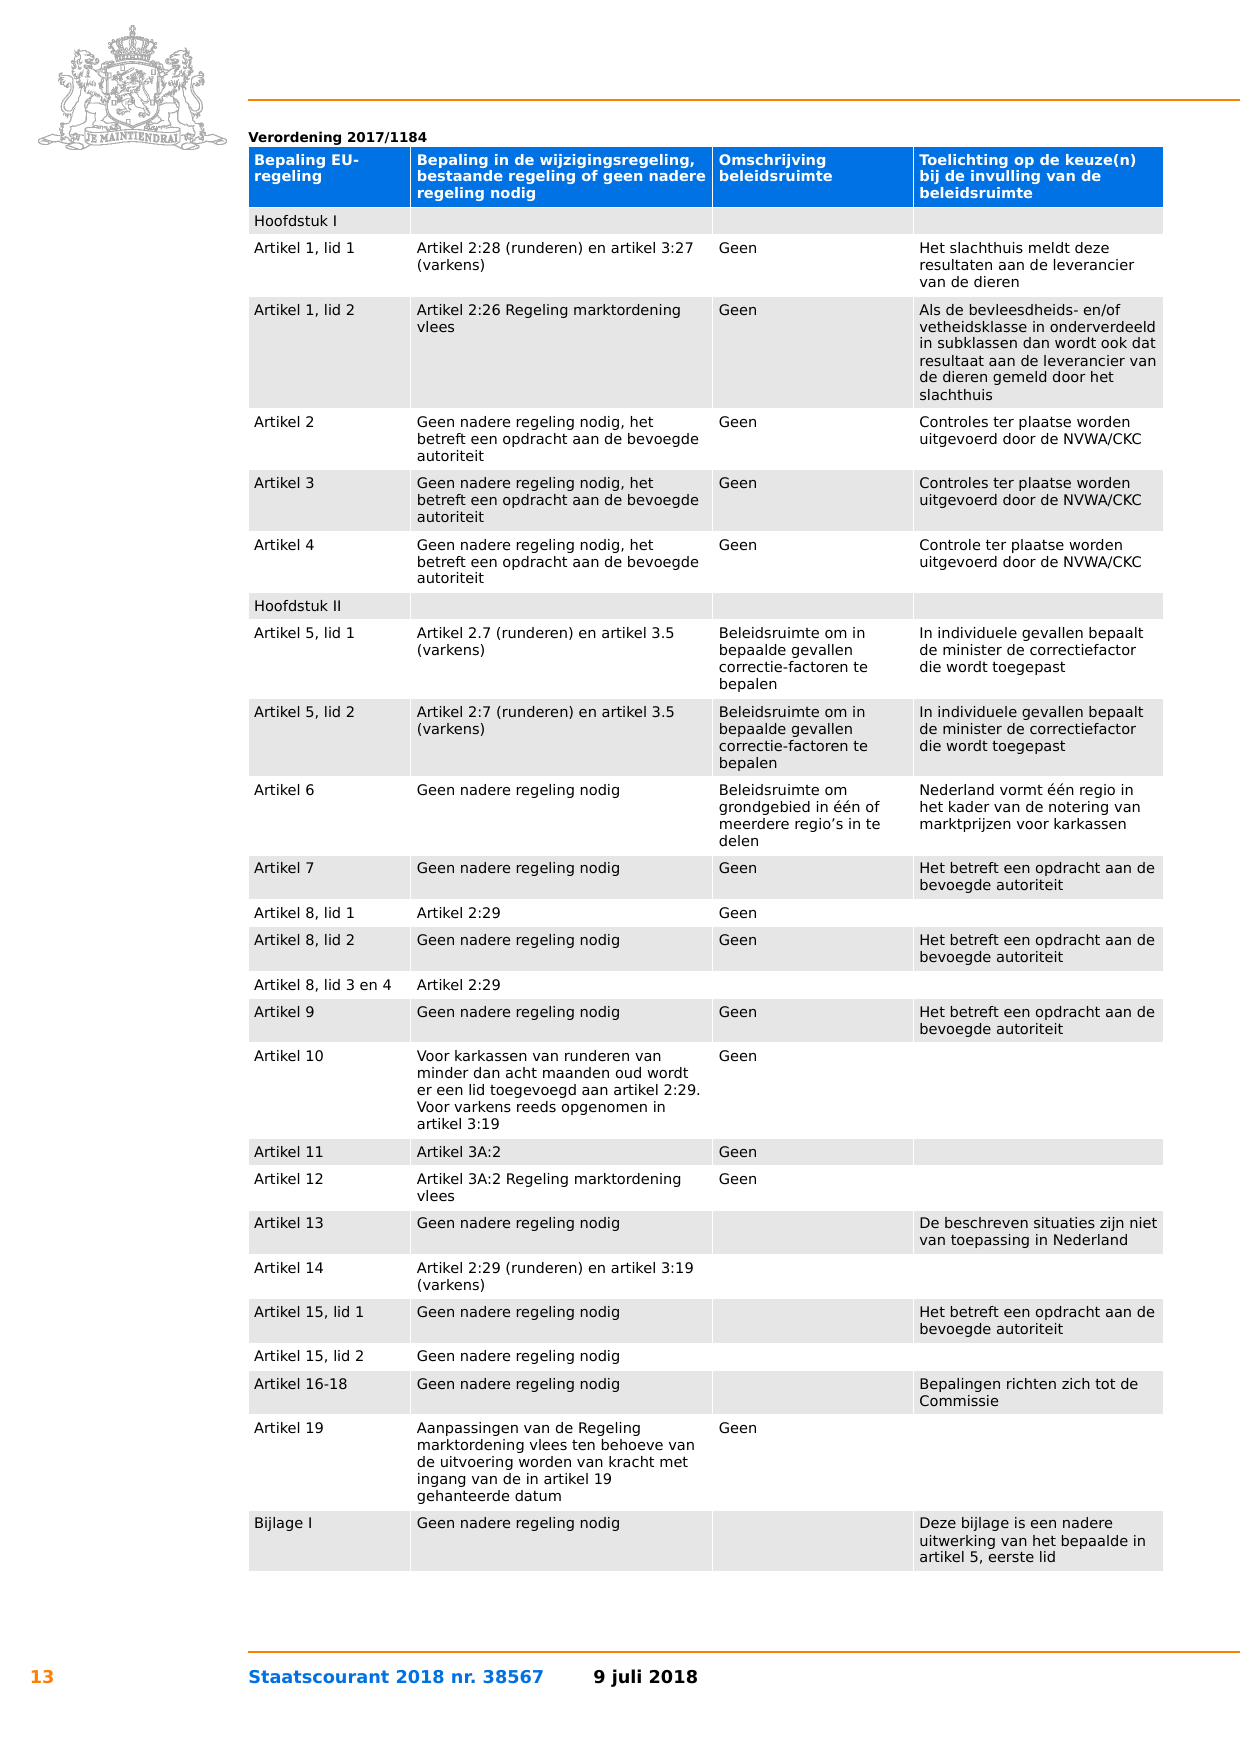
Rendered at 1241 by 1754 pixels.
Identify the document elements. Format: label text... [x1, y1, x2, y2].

picture [38, 25, 227, 150]
table_cell Hoofdstuk I [249, 208, 410, 234]
table_cell Artikel 2:28 (runderen) en artikel 3:27 (varkens) [411, 235, 712, 296]
table_cell Geen [713, 1166, 913, 1209]
table_cell Geen nadere regeling nodig, het betreft een opdracht aan de bevoegde autoriteit [411, 532, 712, 592]
table_cell Beleidsruimte om in bepaalde gevallen correctie-factoren te bepalen [713, 621, 913, 698]
table_cell Deze bijlage is een nadere uitwerking van het bepaalde in artikel 5, eerste lid [914, 1511, 1163, 1571]
table_cell Geen [713, 856, 913, 899]
table_cell Als de bevleesdheids- en/of vetheidsklasse in onderverdeeld in subklassen dan wordt ook dat resultaat aan de leverancier van de dieren gemeld door het slachthuis [914, 297, 1163, 408]
table_cell Beleidsruimte om in bepaalde gevallen correctie-factoren te bepalen [713, 699, 913, 776]
table_cell [713, 1511, 913, 1571]
table_cell Artikel 2 [249, 409, 410, 469]
table_cell Artikel 3A:2 Regeling marktordening vlees [411, 1166, 712, 1209]
table_cell Geen nadere regeling nodig [411, 1299, 712, 1343]
table_cell In individuele gevallen bepaalt de minister de correctiefactor die wordt toegepast [914, 621, 1163, 698]
table_cell Artikel 1, lid 2 [249, 297, 410, 408]
table_cell Artikel 5, lid 1 [249, 621, 410, 698]
table_cell Geen [713, 532, 913, 592]
table_cell Artikel 15, lid 1 [249, 1299, 410, 1343]
table_cell [914, 900, 1163, 926]
table_cell Geen nadere regeling nodig [411, 856, 712, 899]
table_cell Geen nadere regeling nodig [411, 927, 712, 971]
table_cell Het betreft een opdracht aan de bevoegde autoriteit [914, 856, 1163, 899]
table_cell Geen nadere regeling nodig [411, 999, 712, 1042]
table_cell Geen nadere regeling nodig [411, 1371, 712, 1414]
table_cell [713, 1371, 913, 1414]
table_cell Bepalingen richten zich tot de Commissie [914, 1371, 1163, 1414]
table_cell Aanpassingen van de Regeling marktordening vlees ten behoeve van de uitvoering worden van kracht met ingang van de in artikel 19 gehanteerde datum [411, 1415, 712, 1510]
table_cell Artikel 8, lid 2 [249, 927, 410, 971]
table_cell [914, 1344, 1163, 1370]
table_cell Geen [713, 1044, 913, 1138]
table_cell [914, 208, 1163, 234]
table_cell Artikel 7 [249, 856, 410, 899]
table_cell Geen [713, 470, 913, 531]
table_cell Artikel 9 [249, 999, 410, 1042]
table_cell Artikel 12 [249, 1166, 410, 1209]
table_cell [914, 972, 1163, 998]
table_cell Controles ter plaatse worden uitgevoerd door de NVWA/CKC [914, 470, 1163, 531]
table_cell Geen [713, 927, 913, 971]
table_cell Geen [713, 409, 913, 469]
table_cell Omschrijving beleidsruimte [713, 147, 913, 207]
table_cell Artikel 14 [249, 1255, 410, 1298]
table_cell Geen [713, 999, 913, 1042]
table_cell Artikel 2:7 (runderen) en artikel 3.5 (varkens) [411, 699, 712, 776]
table_cell Artikel 2:29 [411, 972, 712, 998]
table_cell Geen [713, 1139, 913, 1165]
table_cell Geen nadere regeling nodig [411, 777, 712, 854]
table_cell Toelichting op de keuze(n) bij de invulling van de beleidsruimte [914, 147, 1163, 207]
table_cell [713, 1255, 913, 1298]
table_cell Bijlage I [249, 1511, 410, 1571]
table_cell [914, 1139, 1163, 1165]
table_cell Geen [713, 1415, 913, 1510]
table_cell Artikel 8, lid 3 en 4 [249, 972, 410, 998]
table_cell [713, 593, 913, 619]
table_cell Artikel 16-18 [249, 1371, 410, 1414]
table_cell [914, 1166, 1163, 1209]
table_cell Het betreft een opdracht aan de bevoegde autoriteit [914, 999, 1163, 1042]
table_cell [914, 1044, 1163, 1138]
table_cell Controles ter plaatse worden uitgevoerd door de NVWA/CKC [914, 409, 1163, 469]
table_cell Controle ter plaatse worden uitgevoerd door de NVWA/CKC [914, 532, 1163, 592]
table_cell Voor karkassen van runderen van minder dan acht maanden oud wordt er een lid toegevoegd aan artikel 2:29. Voor varkens reeds opgenomen in artikel 3:19 [411, 1044, 712, 1138]
table_cell [914, 1415, 1163, 1510]
table_cell [914, 593, 1163, 619]
table_cell Artikel 13 [249, 1211, 410, 1254]
table_cell Het slachthuis meldt deze resultaten aan de leverancier van de dieren [914, 235, 1163, 296]
table_cell [713, 1299, 913, 1343]
table_cell Nederland vormt één regio in het kader van de notering van marktprijzen voor karkassen [914, 777, 1163, 854]
table_cell Artikel 11 [249, 1139, 410, 1165]
table_cell Artikel 5, lid 2 [249, 699, 410, 776]
table_cell Artikel 2:29 [411, 900, 712, 926]
table_cell Artikel 2:26 Regeling marktordening vlees [411, 297, 712, 408]
table_cell [713, 208, 913, 234]
table_cell De beschreven situaties zijn niet van toepassing in Nederland [914, 1211, 1163, 1254]
table_cell Bepaling EU-regeling [249, 147, 410, 207]
table_cell Artikel 15, lid 2 [249, 1344, 410, 1370]
table_cell Artikel 6 [249, 777, 410, 854]
table_header Verordening 2017/1184 [248, 130, 1163, 146]
table_cell Artikel 10 [249, 1044, 410, 1138]
table_cell Artikel 4 [249, 532, 410, 592]
table_cell [914, 1255, 1163, 1298]
table_cell Geen nadere regeling nodig, het betreft een opdracht aan de bevoegde autoriteit [411, 470, 712, 531]
table_cell Artikel 2:29 (runderen) en artikel 3:19 (varkens) [411, 1255, 712, 1298]
table_cell Artikel 2.7 (runderen) en artikel 3.5 (varkens) [411, 621, 712, 698]
table_cell Artikel 3A:2 [411, 1139, 712, 1165]
table_cell [713, 1344, 913, 1370]
table_cell Het betreft een opdracht aan de bevoegde autoriteit [914, 1299, 1163, 1343]
table_cell Het betreft een opdracht aan de bevoegde autoriteit [914, 927, 1163, 971]
table_cell [713, 972, 913, 998]
table_cell Artikel 19 [249, 1415, 410, 1510]
table_cell In individuele gevallen bepaalt de minister de correctiefactor die wordt toegepast [914, 699, 1163, 776]
table_cell Geen nadere regeling nodig [411, 1511, 712, 1571]
table_cell Geen nadere regeling nodig [411, 1211, 712, 1254]
table_cell Geen [713, 297, 913, 408]
table_cell Geen [713, 900, 913, 926]
table_cell [411, 208, 712, 234]
table_cell Hoofdstuk II [249, 593, 410, 619]
table_cell Geen nadere regeling nodig, het betreft een opdracht aan de bevoegde autoriteit [411, 409, 712, 469]
table_cell Artikel 1, lid 1 [249, 235, 410, 296]
table_cell [713, 1211, 913, 1254]
table_cell Geen [713, 235, 913, 296]
table_cell Artikel 8, lid 1 [249, 900, 410, 926]
table_cell Geen nadere regeling nodig [411, 1344, 712, 1370]
table_cell Artikel 3 [249, 470, 410, 531]
table_cell Beleidsruimte om grondgebied in één of meerdere regio’s in te delen [713, 777, 913, 854]
table_cell [411, 593, 712, 619]
table_cell Bepaling in de wijzigingsregeling, bestaande regeling of geen nadere regeling nodig [411, 147, 712, 207]
